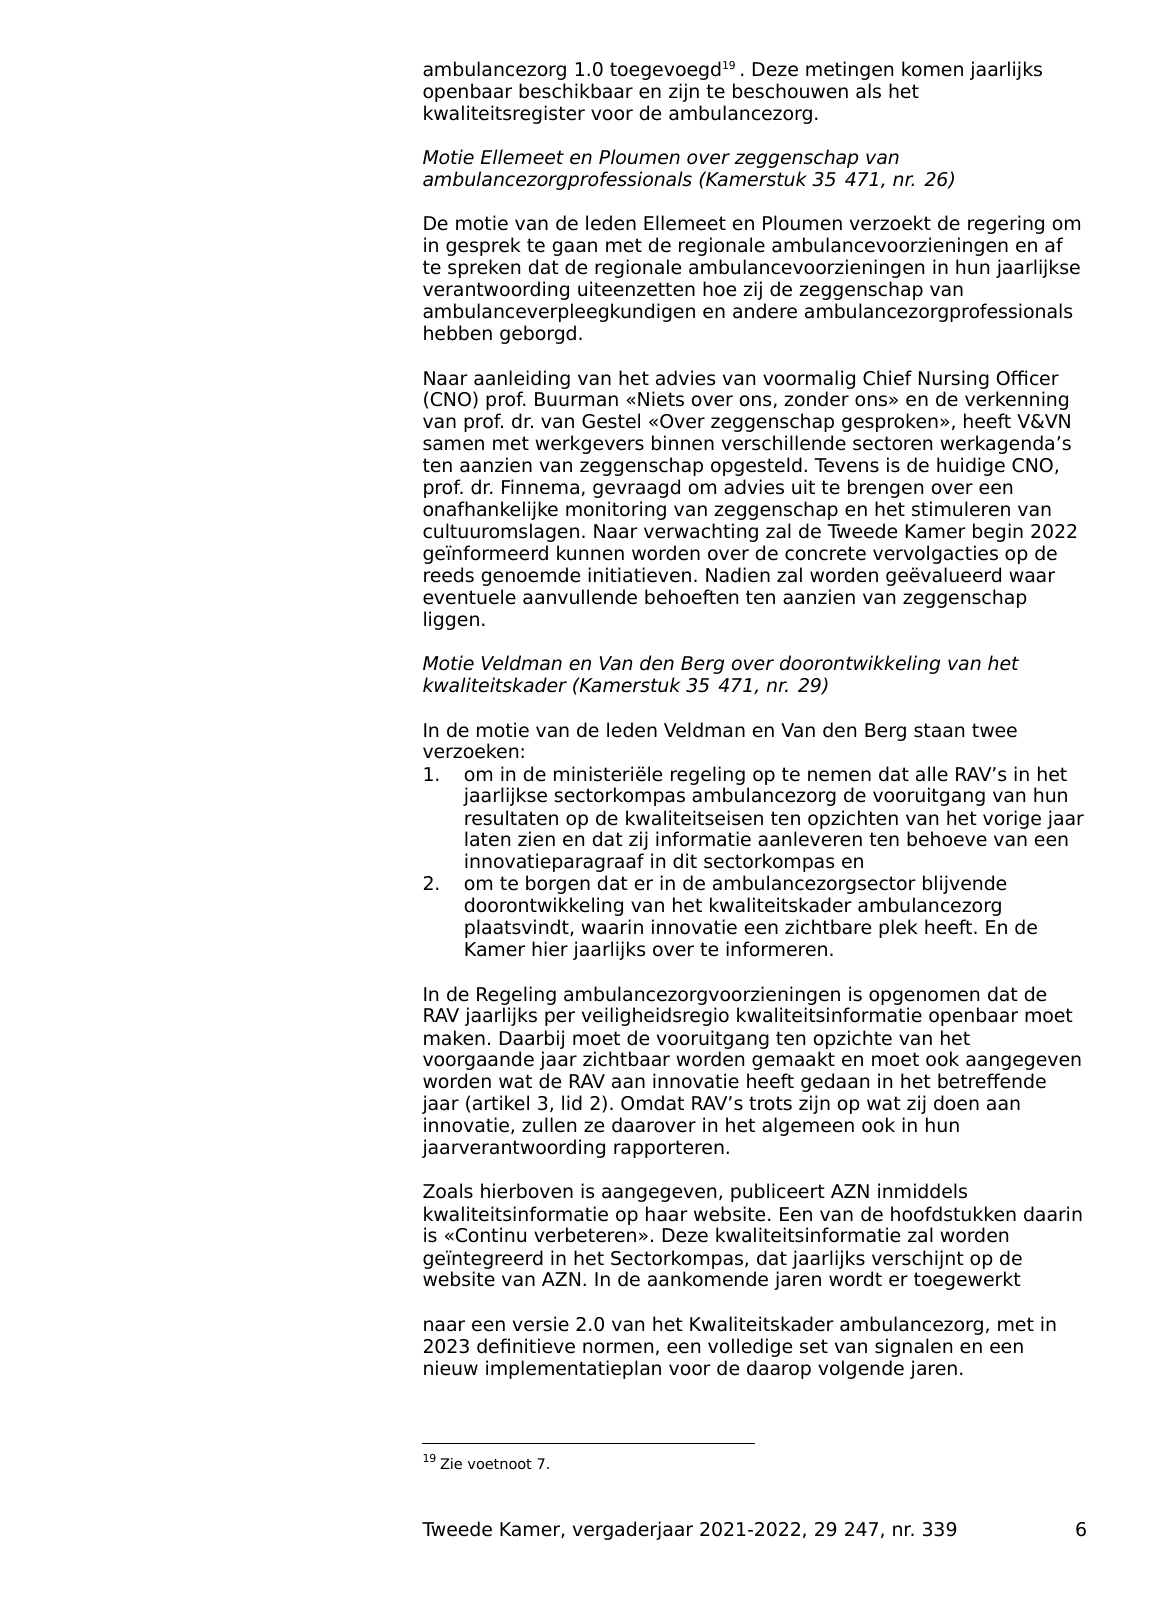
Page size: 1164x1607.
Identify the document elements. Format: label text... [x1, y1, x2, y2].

text Naar aanleiding van het advies van voormalig Chief Nursing Officer (CNO) prof. Buurman «Niets over ons, zonder ons» en de verkenning van prof. dr. van Gestel «Over zeggenschap gesproken», heeft V&VN samen met werkgevers binnen verschillende sectoren werkagenda’s ten aanzien van zeggenschap opgesteld. Tevens is de huidige CNO, prof. dr. Finnema, gevraagd om advies uit te brengen over een onafhankelijke monitoring van zeggenschap en het stimuleren van cultuuromslagen. Naar verwachting zal de Tweede Kamer begin 2022 geïnformeerd kunnen worden over de concrete vervolgacties op de reeds genoemde initiatieven. Nadien zal worden geëvalueerd waar eventuele aanvullende behoeften ten aanzien van zeggenschap liggen. [422, 367, 1087, 631]
text Zoals hierboven is aangegeven, publiceert AZN inmiddels kwaliteitsinformatie op haar website. Een van de hoofdstukken daarin is «Continu verbeteren». Deze kwaliteitsinformatie zal worden geïntegreerd in het Sectorkompas, dat jaarlijks verschijnt op de website van AZN. In de aankomende jaren wordt er toegewerkt [422, 1181, 1087, 1291]
text 2. om te borgen dat er in de ambulancezorgsector blijvende doorontwikkeling van het kwaliteitskader ambulancezorg plaatsvindt, waarin innovatie een zichtbare plek heeft. En de Kamer hier jaarlijks over te informeren. [422, 873, 1087, 961]
text In de motie van de leden Veldman en Van den Berg staan twee verzoeken: [422, 719, 1087, 763]
subtitle Motie Ellemeet en Ploumen over zeggenschap van ambulancezorgprofessionals (Kamerstuk 35 471, nr. 26) [422, 147, 1087, 191]
text 1. om in de ministeriële regeling op te nemen dat alle RAV’s in het jaarlijkse sectorkompas ambulancezorg de vooruitgang van hun resultaten op de kwaliteitseisen ten opzichten van het vorige jaar laten zien en dat zij informatie aanleveren ten behoeve van een innovatieparagraaf in dit sectorkompas en [422, 763, 1087, 873]
text De motie van de leden Ellemeet en Ploumen verzoekt de regering om in gesprek te gaan met de regionale ambulancevoorzieningen en af te spreken dat de regionale ambulancevoorzieningen in hun jaarlijkse verantwoording uiteenzetten hoe zij de zeggenschap van ambulanceverpleegkundigen en andere ambulancezorgprofessionals hebben geborgd. [422, 213, 1087, 345]
text naar een versie 2.0 van het Kwaliteitskader ambulancezorg, met in 2023 definitieve normen, een volledige set van signalen en een nieuw implementatieplan voor de daarop volgende jaren. [422, 1313, 1087, 1379]
text In de Regeling ambulancezorgvoorzieningen is opgenomen dat de RAV jaarlijks per veiligheidsregio kwaliteitsinformatie openbaar moet maken. Daarbij moet de vooruitgang ten opzichte van het voorgaande jaar zichtbaar worden gemaakt en moet ook aangegeven worden wat de RAV aan innovatie heeft gedaan in het betreffende jaar (artikel 3, lid 2). Omdat RAV’s trots zijn op wat zij doen aan innovatie, zullen ze daarover in het algemeen ook in hun jaarverantwoording rapporteren. [422, 983, 1087, 1159]
subtitle Motie Veldman en Van den Berg over doorontwikkeling van het kwaliteitskader (Kamerstuk 35 471, nr. 29) [422, 653, 1087, 697]
text Zie voetnoot 7. [422, 1452, 1087, 1474]
text ambulancezorg 1.0 toegevoegd. Deze metingen komen jaarlijks openbaar beschikbaar en zijn te beschouwen als het kwaliteitsregister voor de ambulancezorg. [422, 59, 1087, 125]
